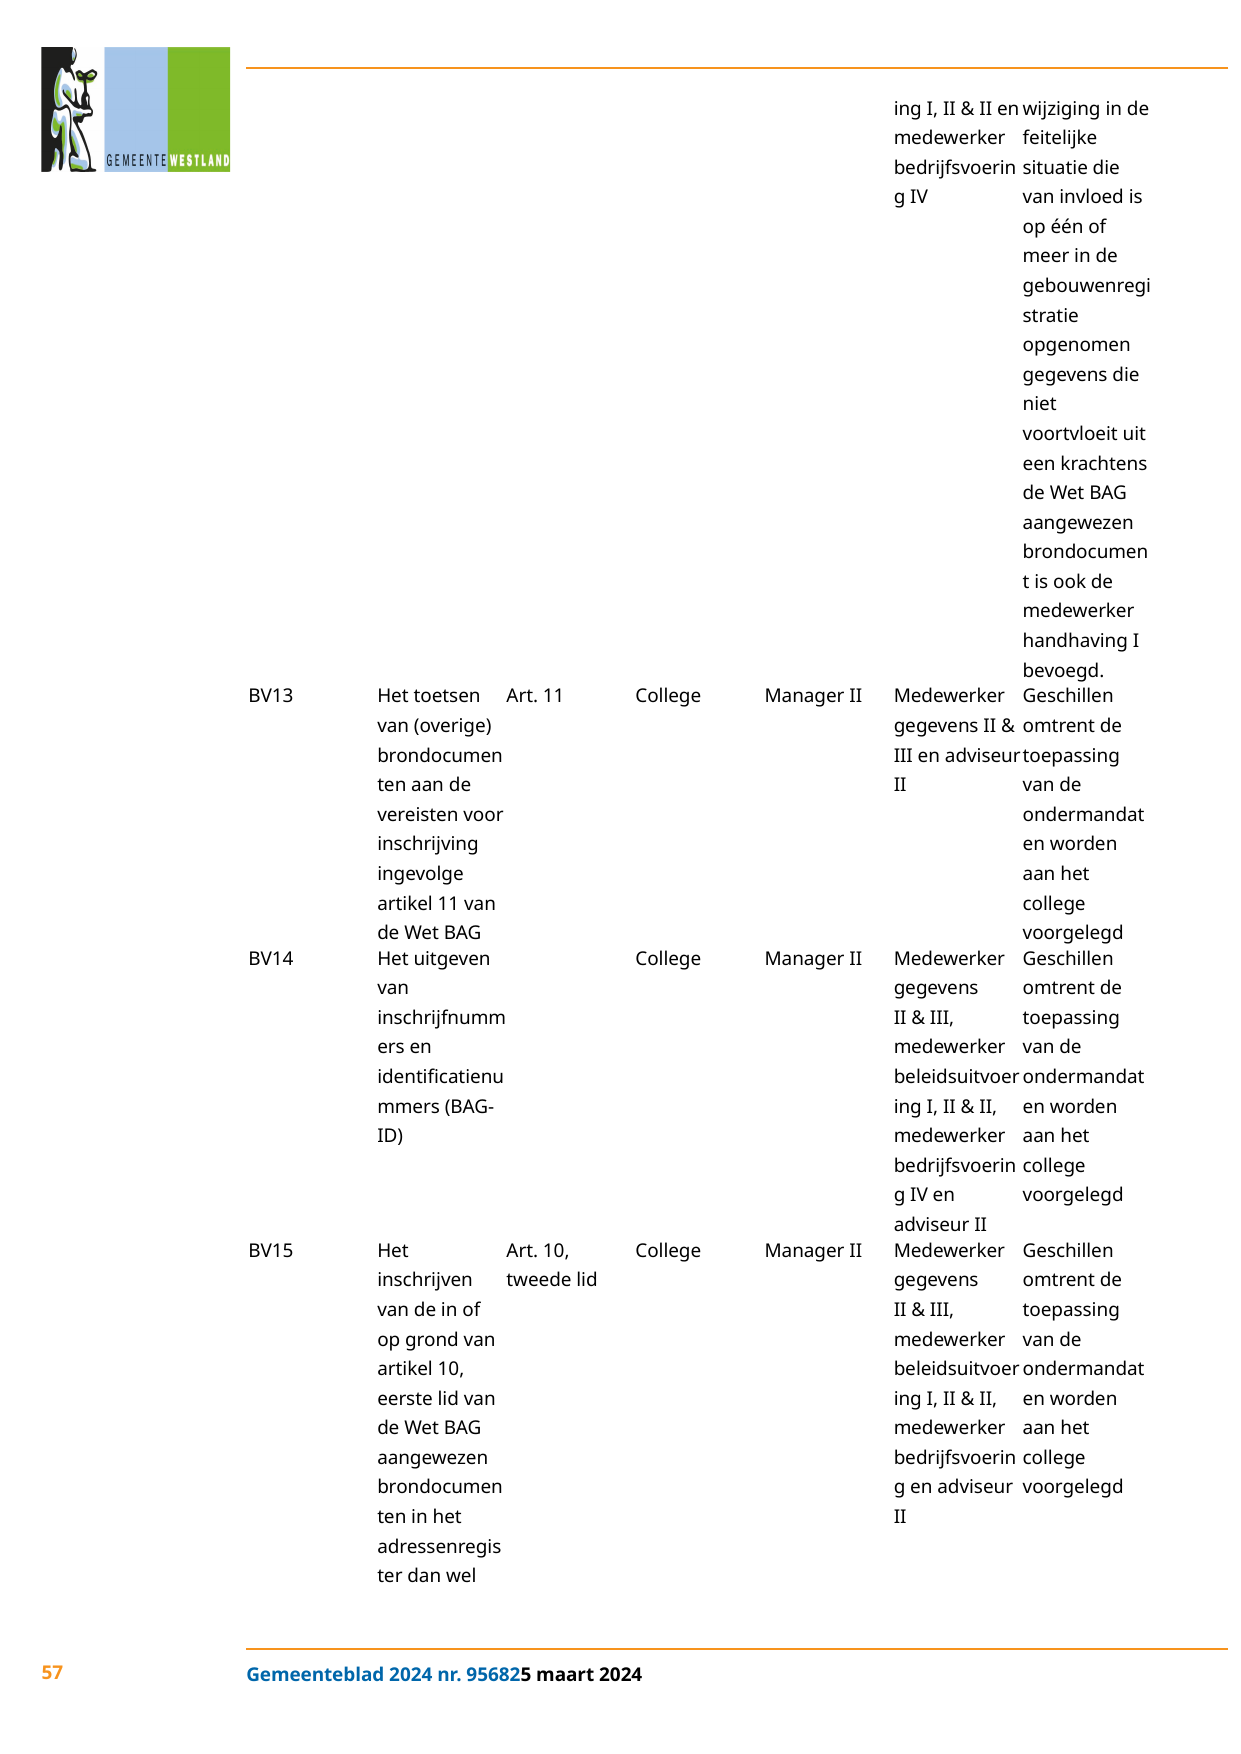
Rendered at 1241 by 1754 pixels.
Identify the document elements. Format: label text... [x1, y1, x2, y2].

table_cell [377, 95, 506, 683]
table_cell Art. 11 [506, 683, 635, 945]
table_cell ing I, II & II en medewerker bedrijfsvoering IV [894, 95, 1022, 683]
table_cell College [635, 945, 764, 1237]
table_cell [506, 95, 635, 683]
table_cell BV14 [248, 945, 377, 1237]
table_cell Manager II [764, 945, 893, 1237]
table_cell BV15 [248, 1237, 377, 1588]
picture [41, 47, 231, 172]
table_cell [635, 95, 764, 683]
table_cell Manager II [764, 1237, 893, 1588]
table_cell Medewerker gegevens II & III, medewerker beleidsuitvoering I, II & II, medewerker bedrijfsvoering IV en adviseur II [894, 945, 1022, 1237]
table_cell Medewerker gegevens II & III, medewerker beleidsuitvoering I, II & II, medewerker bedrijfsvoering en adviseur II [894, 1237, 1022, 1588]
table_cell Geschillen omtrent de toepassing van de ondermandaten worden aan het college voorgelegd [1023, 1237, 1152, 1588]
table_cell Art. 10, tweede lid [506, 1237, 635, 1588]
table_cell College [635, 1237, 764, 1588]
table_cell Het inschrijven van de in of op grond van artikel 10, eerste lid van de Wet BAG aangewezen brondocumenten in het adressenregister dan wel [377, 1237, 506, 1588]
table_cell Geschillen omtrent de toepassing van de ondermandaten worden aan het college voorgelegd [1023, 945, 1152, 1237]
table_cell Geschillen omtrent de toepassing van de ondermandaten worden aan het college voorgelegd [1023, 683, 1152, 945]
table_cell Het uitgeven van inschrijfnummers en identificatienummers (BAG-ID) [377, 945, 506, 1237]
table_cell [764, 95, 893, 683]
table_cell Medewerker gegevens II & III en adviseur II [894, 683, 1022, 945]
table_cell wijziging in de feitelijke situatie die van invloed is op één of meer in de gebouwenregistratie opgenomen gegevens die niet voortvloeit uit een krachtens de Wet BAG aangewezen brondocument is ook de medewerker handhaving I bevoegd. [1023, 95, 1152, 683]
table_cell BV13 [248, 683, 377, 945]
table_cell [248, 95, 377, 683]
table_cell Het toetsen van (overige) brondocumenten aan de vereisten voor inschrijving ingevolge artikel 11 van de Wet BAG [377, 683, 506, 945]
table_cell Manager II [764, 683, 893, 945]
table_cell [506, 945, 635, 1237]
table_cell College [635, 683, 764, 945]
